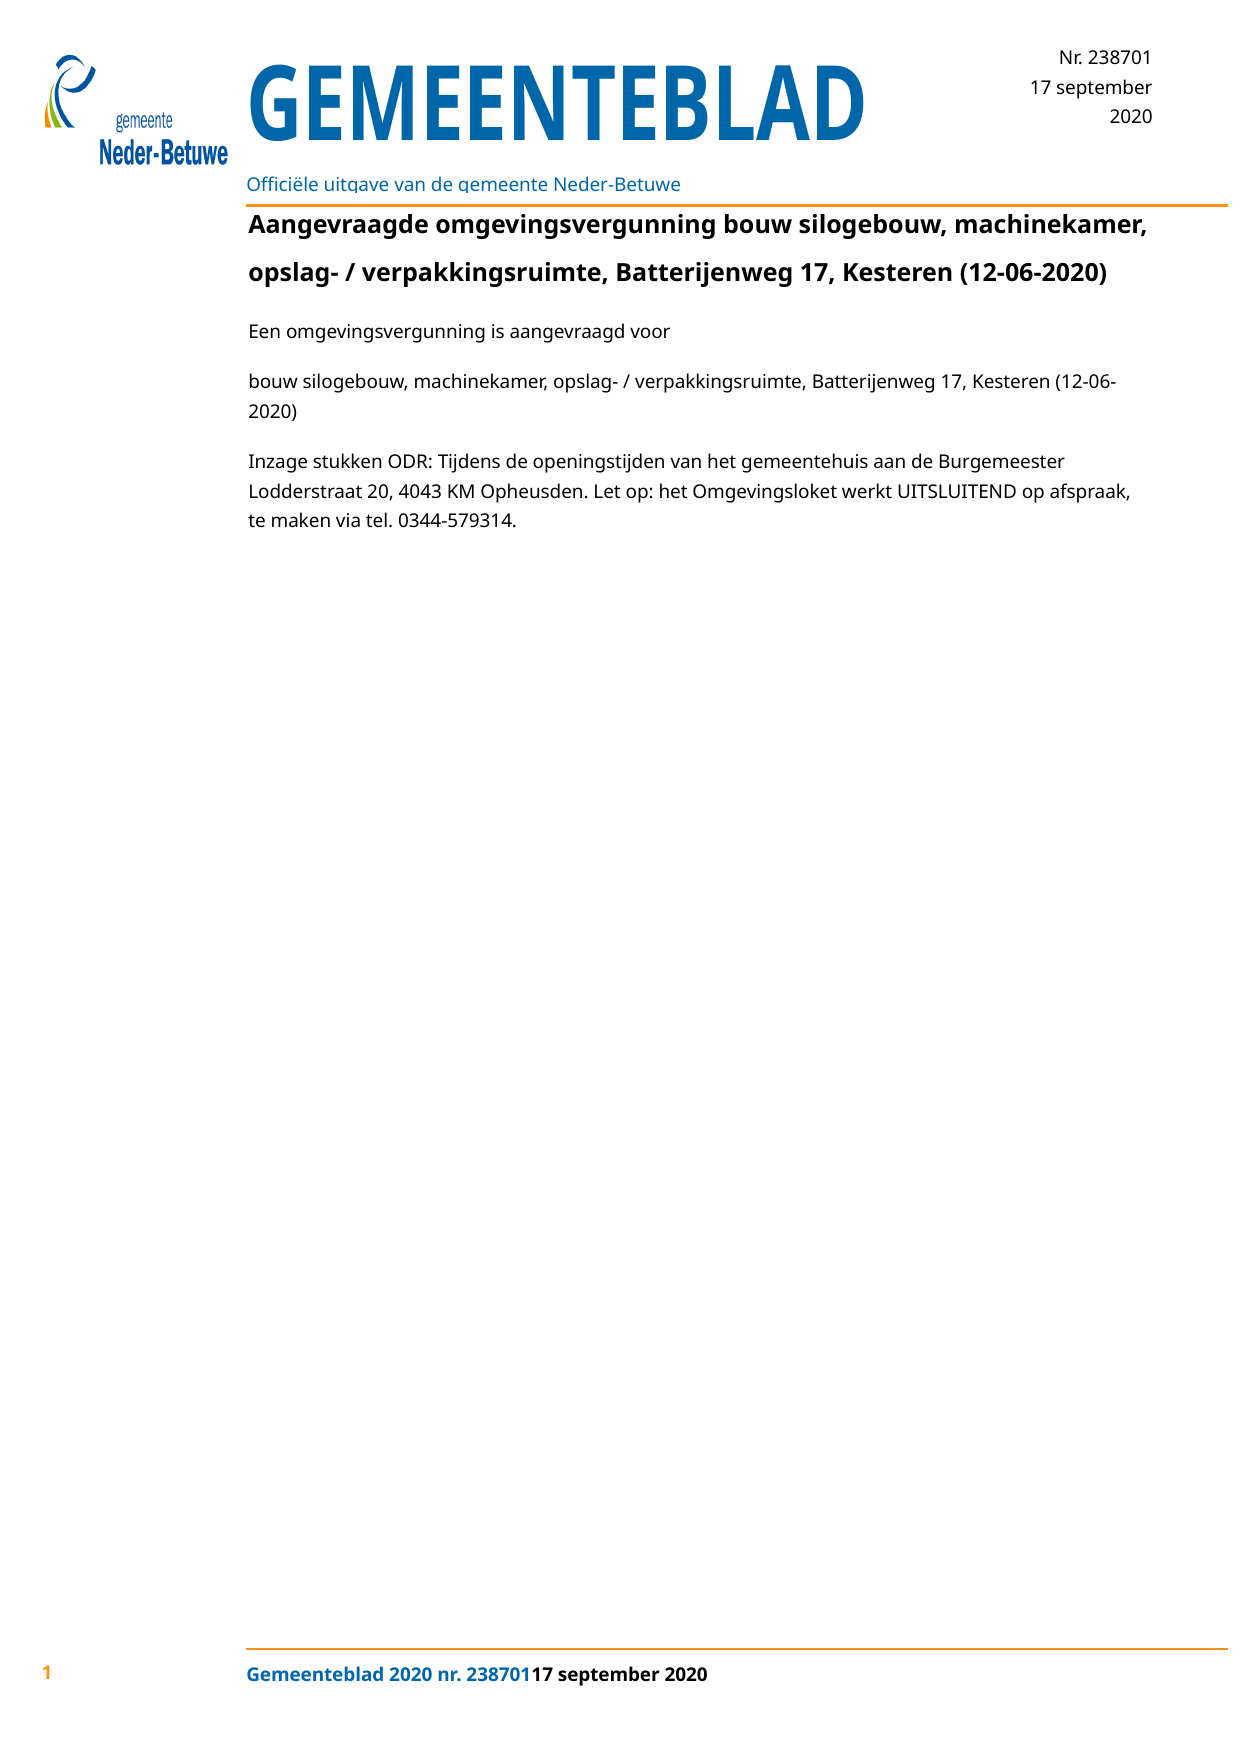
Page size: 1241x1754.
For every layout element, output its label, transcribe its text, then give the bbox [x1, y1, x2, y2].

picture [41, 47, 231, 172]
text Aangevraagde omgevingsvergunning bouw silogebouw, machinekamer, opslag- / verpakkingsruimte, Batterijenweg 17, Kesteren (12-06-2020) [248, 207, 1152, 288]
text Inzage stukken ODR: Tijdens de openingstijden van het gemeentehuis aan de Burgemeester Lodderstraat 20, 4043 KM Opheusden. Let op: het Omgevingsloket werkt UITSLUITEND op afspraak, te maken via tel. 0344-579314. [248, 448, 1152, 533]
text Een omgevingsvergunning is aangevraagd voor [248, 318, 1152, 344]
text bouw silogebouw, machinekamer, opslag- / verpakkingsruimte, Batterijenweg 17, Kesteren (12-06-2020) [248, 368, 1152, 424]
